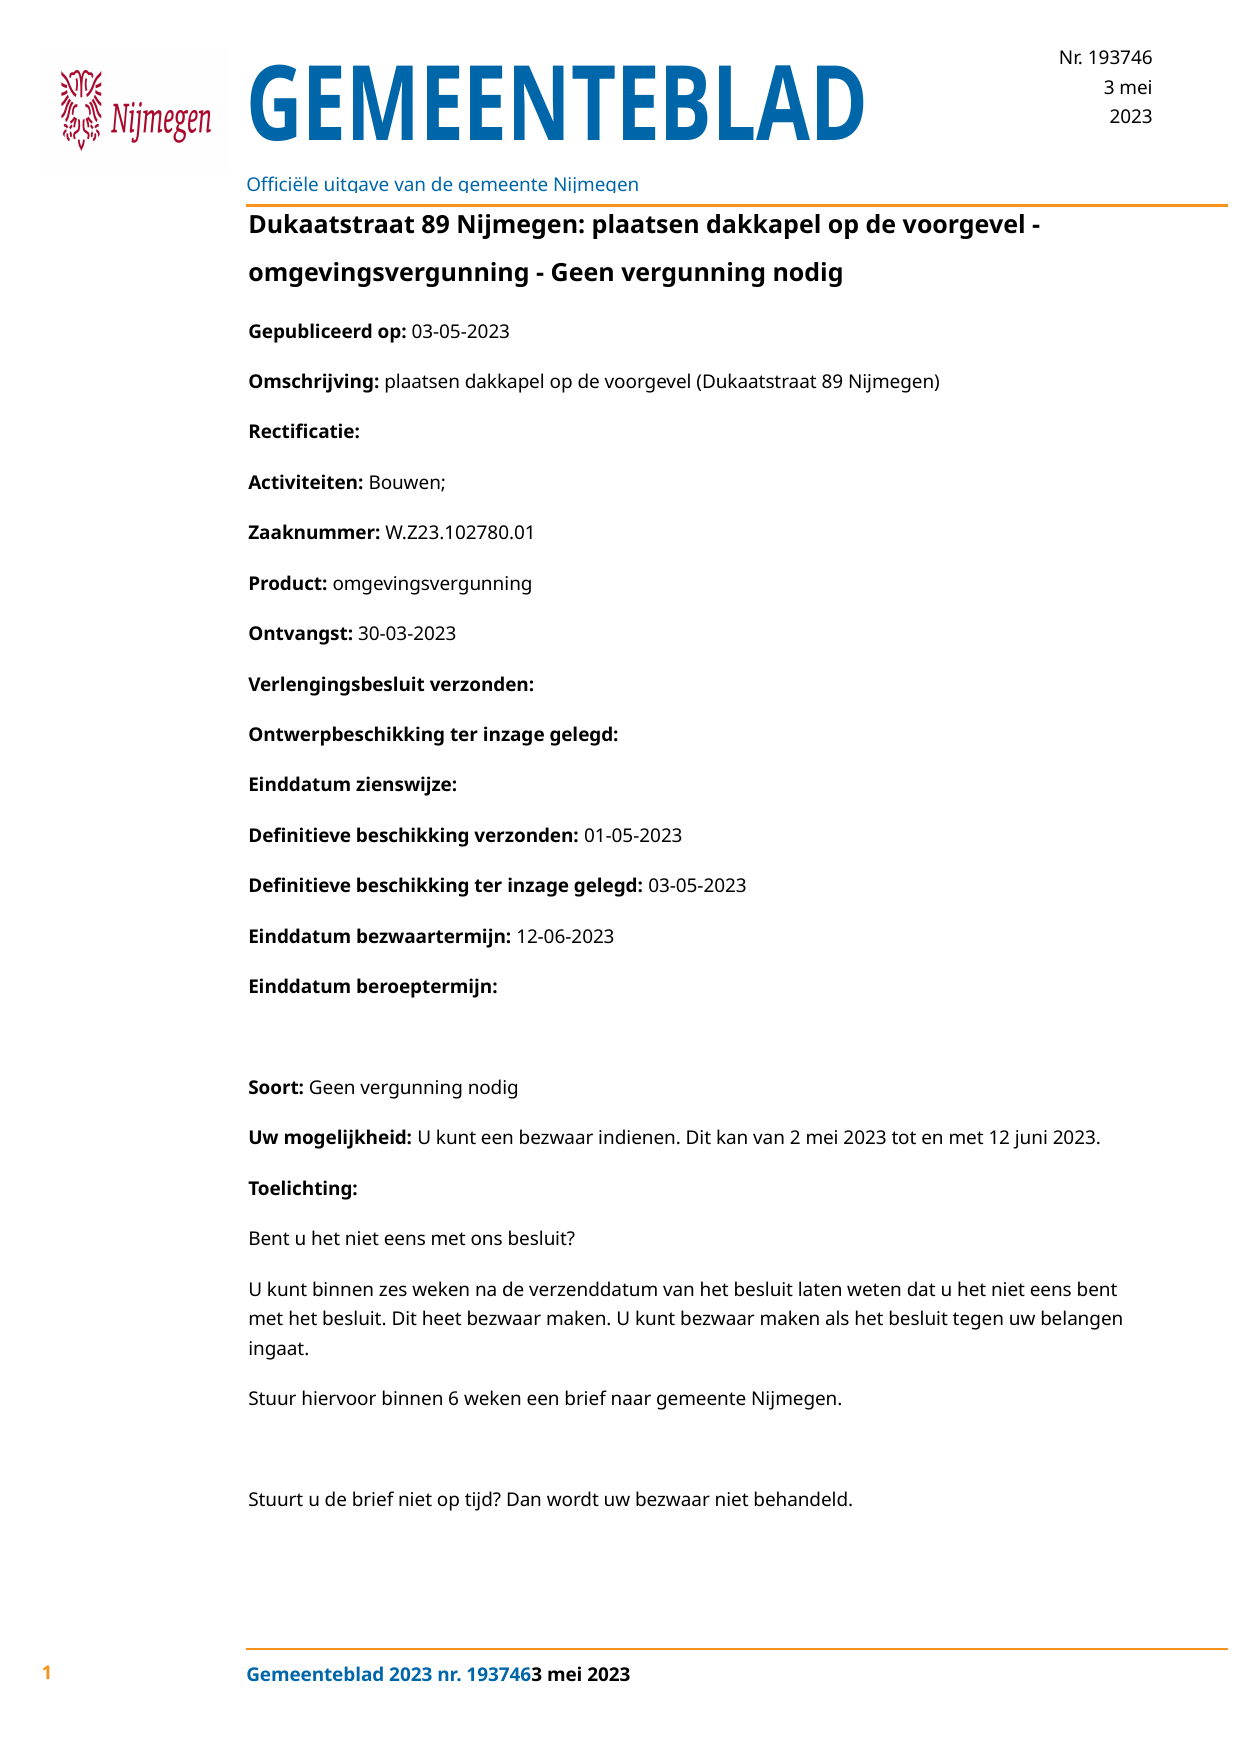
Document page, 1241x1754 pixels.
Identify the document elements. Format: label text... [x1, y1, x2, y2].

text Einddatum zienswijze: [248, 772, 1152, 797]
text Product: omgevingsvergunning [248, 570, 1152, 596]
text Einddatum beroeptermijn: [248, 973, 1152, 999]
text Omschrijving: plaatsen dakkapel op de voorgevel (Dukaatstraat 89 Nijmegen) [248, 368, 1152, 394]
text Einddatum bezwaartermijn: 12-06-2023 [248, 923, 1152, 949]
text Bent u het niet eens met ons besluit? [248, 1225, 1152, 1251]
text Definitieve beschikking ter inzage gelegd: 03-05-2023 [248, 872, 1152, 898]
text Gepubliceerd op: 03-05-2023 [248, 318, 1152, 344]
text Dukaatstraat 89 Nijmegen: plaatsen dakkapel op de voorgevel - omgevingsvergunning - Geen vergunning nodig [248, 207, 1152, 288]
text Ontwerpbeschikking ter inzage gelegd: [248, 721, 1152, 747]
text Definitieve beschikking verzonden: 01-05-2023 [248, 822, 1152, 848]
text Activiteiten: Bouwen; [248, 469, 1152, 495]
text Rectificatie: [248, 419, 1152, 444]
text Uw mogelijkheid: U kunt een bezwaar indienen. Dit kan van 2 mei 2023 tot en met 12 juni 2023. [248, 1124, 1152, 1150]
text Toelichting: [248, 1175, 1152, 1201]
text Stuur hiervoor binnen 6 weken een brief naar gemeente Nijmegen. [248, 1385, 1152, 1411]
text U kunt binnen zes weken na de verzenddatum van het besluit laten weten dat u het niet eens bent met het besluit. Dit heet bezwaar maken. U kunt bezwaar maken als het besluit tegen uw belangen ingaat. [248, 1276, 1152, 1361]
text Stuurt u de brief niet op tijd? Dan wordt uw bezwaar niet behandeld. [248, 1486, 1152, 1512]
text Ontvangst: 30-03-2023 [248, 620, 1152, 646]
text Zaaknummer: W.Z23.102780.01 [248, 519, 1152, 545]
text Soort: Geen vergunning nodig [248, 1074, 1152, 1100]
text Verlengingsbesluit verzonden: [248, 671, 1152, 697]
picture [41, 47, 231, 172]
